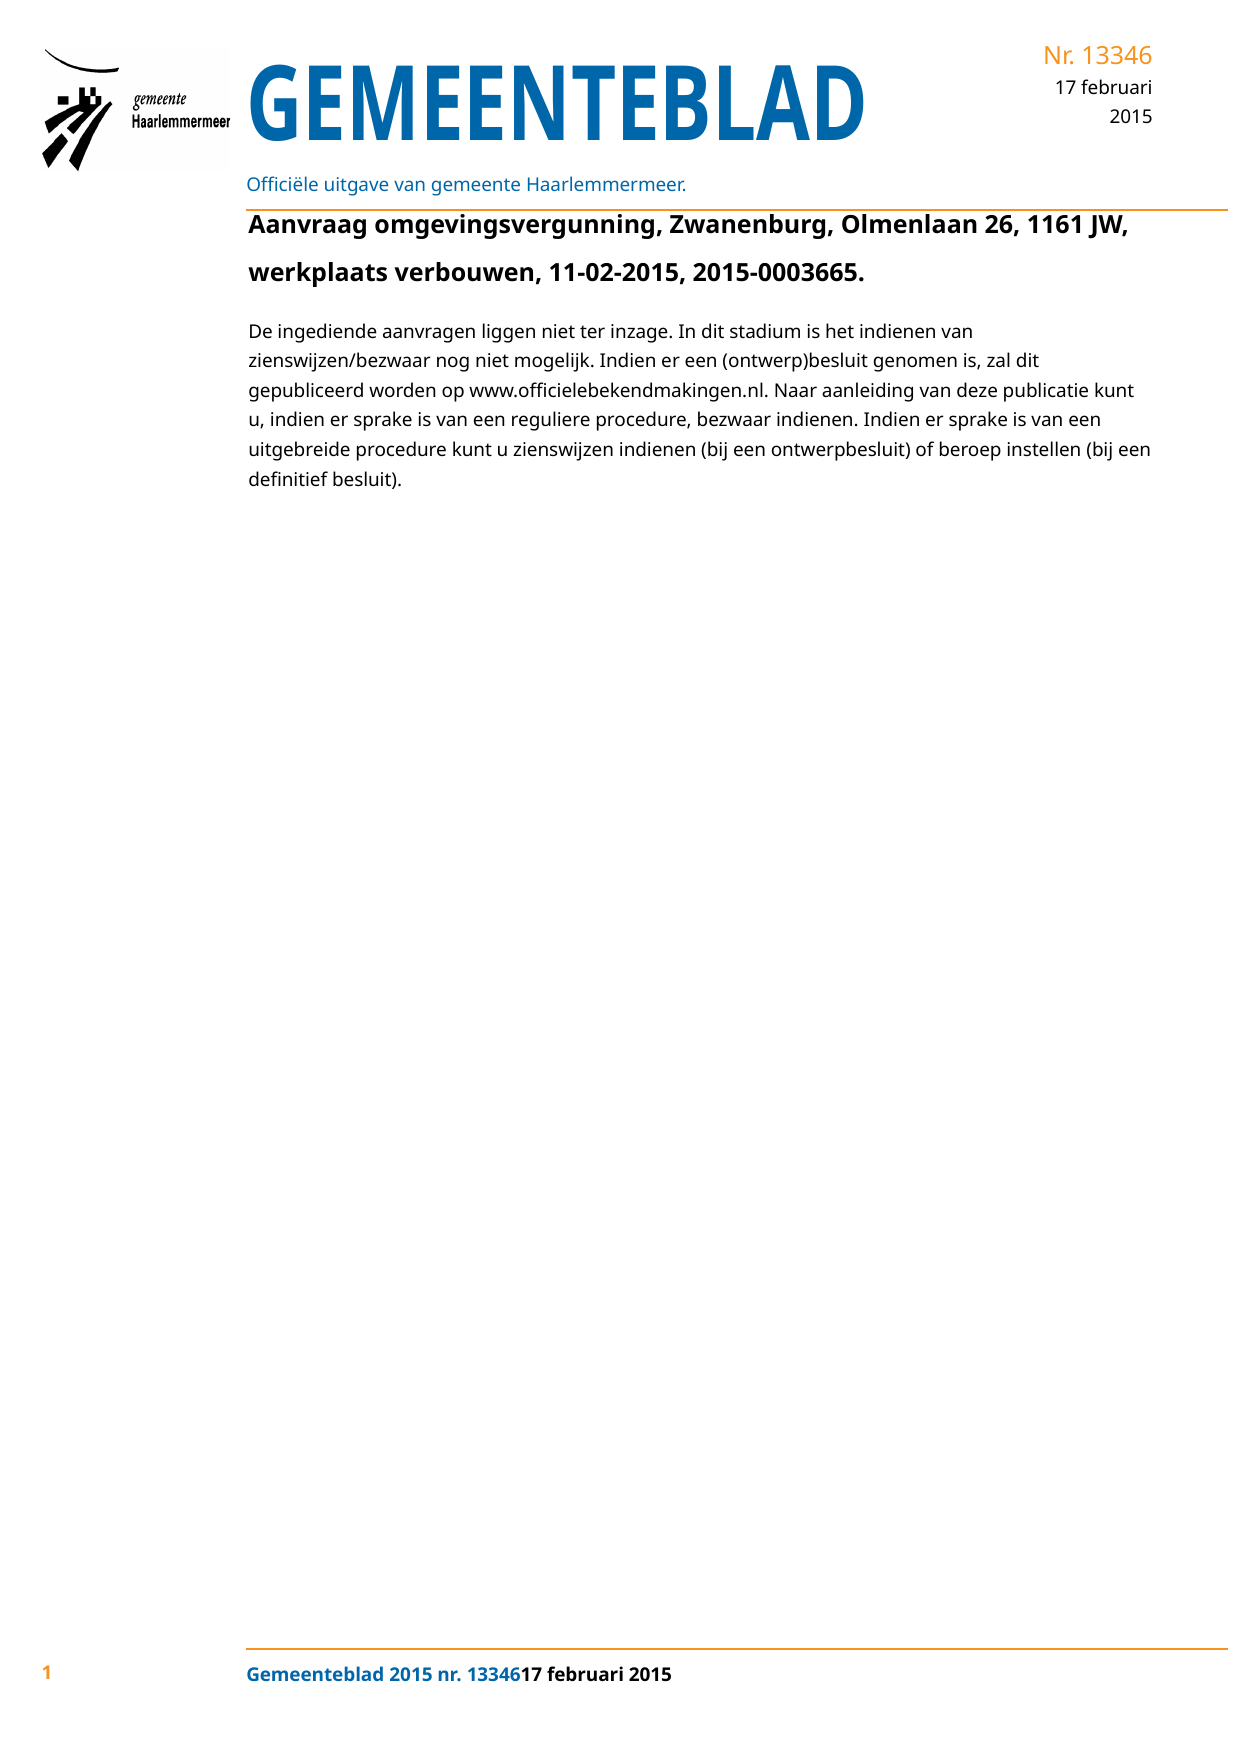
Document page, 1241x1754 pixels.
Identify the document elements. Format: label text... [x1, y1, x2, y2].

picture [41, 47, 231, 172]
text De ingediende aanvragen liggen niet ter inzage. In dit stadium is het indienen van zienswijzen/bezwaar nog niet mogelijk. Indien er een (ontwerp)besluit genomen is, zal dit gepubliceerd worden op www.officielebekendmakingen.nl. Naar aanleiding van deze publicatie kunt u, indien er sprake is van een reguliere procedure, bezwaar indienen. Indien er sprake is van een uitgebreide procedure kunt u zienswijzen indienen (bij een ontwerpbesluit) of beroep instellen (bij een definitief besluit). [248, 318, 1152, 492]
text Aanvraag omgevingsvergunning, Zwanenburg, Olmenlaan 26, 1161 JW, werkplaats verbouwen, 11-02-2015, 2015-0003665. [248, 211, 1152, 288]
